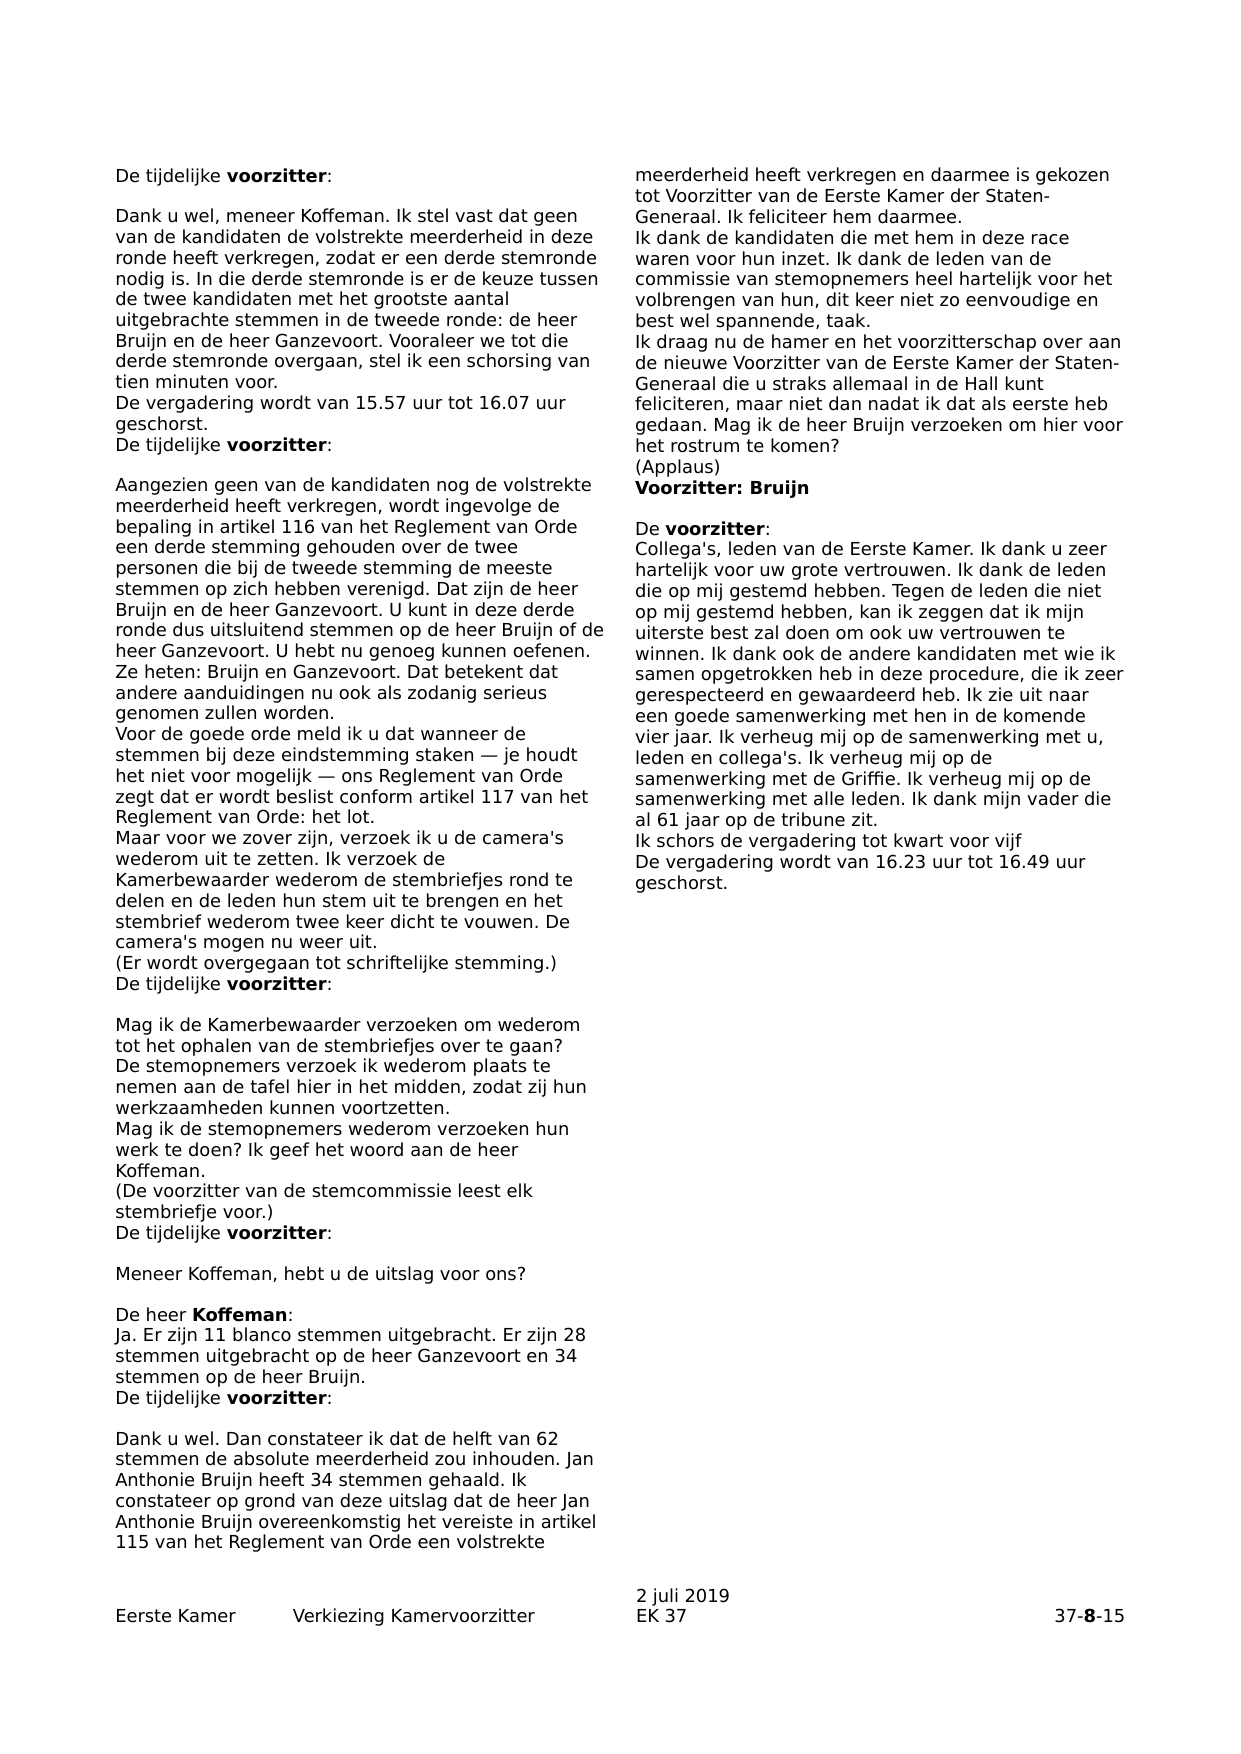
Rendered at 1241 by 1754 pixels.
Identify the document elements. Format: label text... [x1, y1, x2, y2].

text Voorzitter: Bruijn [635, 477, 1125, 498]
text De tijdelijke voorzitter: [115, 434, 605, 455]
text Aangezien geen van de kandidaten nog de volstrekte meerderheid heeft verkregen, wordt ingevolge de bepaling in artikel 116 van het Reglement van Orde een derde stemming gehouden over de twee personen die bij de tweede stemming de meeste stemmen op zich hebben verenigd. Dat zijn de heer Bruijn en de heer Ganzevoort. U kunt in deze derde ronde dus uitsluitend stemmen op de heer Bruijn of de heer Ganzevoort. U hebt nu genoeg kunnen oefenen. Ze heten: Bruijn en Ganzevoort. Dat betekent dat andere aanduidingen nu ook als zodanig serieus genomen zullen worden. [115, 475, 605, 724]
text De tijdelijke voorzitter: [115, 1388, 605, 1408]
text De tijdelijke voorzitter: [115, 1223, 605, 1244]
text Meneer Koffeman, hebt u de uitslag voor ons? [115, 1264, 605, 1284]
text (Er wordt overgegaan tot schriftelijke stemming.) [115, 953, 605, 974]
text Ik draag nu de hamer en het voorzitterschap over aan de nieuwe Voorzitter van de Eerste Kamer der Staten-Generaal die u straks allemaal in de Hall kunt feliciteren, maar niet dan nadat ik dat als eerste heb gedaan. Mag ik de heer Bruijn verzoeken om hier voor het rostrum te komen? [635, 332, 1125, 457]
text De vergadering wordt van 16.23 uur tot 16.49 uur geschorst. [635, 852, 1125, 893]
text Maar voor we zover zijn, verzoek ik u de camera's wederom uit te zetten. Ik verzoek de Kamerbewaarder wederom de stembriefjes rond te delen en de leden hun stem uit te brengen en het stembrief wederom twee keer dicht te vouwen. De camera's mogen nu weer uit. [115, 828, 605, 953]
text Ja. Er zijn 11 blanco stemmen uitgebracht. Er zijn 28 stemmen uitgebracht op de heer Ganzevoort en 34 stemmen op de heer Bruijn. [115, 1325, 605, 1388]
text De heer Koffeman: [115, 1304, 605, 1325]
text De tijdelijke voorzitter: [115, 974, 605, 995]
text Ik dank de kandidaten die met hem in deze race waren voor hun inzet. Ik dank de leden van de commissie van stemopnemers heel hartelijk voor het volbrengen van hun, dit keer niet zo eenvoudige en best wel spannende, taak. [635, 227, 1125, 332]
text Ik schors de vergadering tot kwart voor vijf [635, 831, 1125, 852]
text De voorzitter: [635, 518, 1125, 539]
text Dank u wel. Dan constateer ik dat de helft van 62 stemmen de absolute meerderheid zou inhouden. Jan Anthonie Bruijn heeft 34 stemmen gehaald. Ik constateer op grond van deze uitslag dat de heer Jan Anthonie Bruijn overeenkomstig het vereiste in artikel 115 van het Reglement van Orde een volstrekte [115, 1428, 605, 1553]
text (De voorzitter van de stemcommissie leest elk stembriefje voor.) [115, 1181, 605, 1223]
text De stemopnemers verzoek ik wederom plaats te nemen aan de tafel hier in het midden, zodat zij hun werkzaamheden kunnen voortzetten. [115, 1056, 605, 1119]
text Mag ik de Kamerbewaarder verzoeken om wederom tot het ophalen van de stembriefjes over te gaan? [115, 1015, 605, 1056]
text De vergadering wordt van 15.57 uur tot 16.07 uur geschorst. [115, 393, 605, 434]
text (Applaus) [635, 457, 1125, 477]
text De tijdelijke voorzitter: [115, 165, 605, 186]
text Collega's, leden van de Eerste Kamer. Ik dank u zeer hartelijk voor uw grote vertrouwen. Ik dank de leden die op mij gestemd hebben. Tegen de leden die niet op mij gestemd hebben, kan ik zeggen dat ik mijn uiterste best zal doen om ook uw vertrouwen te winnen. Ik dank ook de andere kandidaten met wie ik samen opgetrokken heb in deze procedure, die ik zeer gerespecteerd en gewaardeerd heb. Ik zie uit naar een goede samenwerking met hen in de komende vier jaar. Ik verheug mij op de samenwerking met u, leden en collega's. Ik verheug mij op de samenwerking met de Griffie. Ik verheug mij op de samenwerking met alle leden. Ik dank mijn vader die al 61 jaar op de tribune zit. [635, 539, 1125, 831]
text Voor de goede orde meld ik u dat wanneer de stemmen bij deze eindstemming staken — je houdt het niet voor mogelijk — ons Reglement van Orde zegt dat er wordt beslist conform artikel 117 van het Reglement van Orde: het lot. [115, 724, 605, 828]
text Mag ik de stemopnemers wederom verzoeken hun werk te doen? Ik geef het woord aan de heer Koffeman. [115, 1119, 605, 1181]
text meerderheid heeft verkregen en daarmee is gekozen tot Voorzitter van de Eerste Kamer der Staten-Generaal. Ik feliciteer hem daarmee. [635, 165, 1125, 227]
text Dank u wel, meneer Koffeman. Ik stel vast dat geen van de kandidaten de volstrekte meerderheid in deze ronde heeft verkregen, zodat er een derde stemronde nodig is. In die derde stemronde is er de keuze tussen de twee kandidaten met het grootste aantal uitgebrachte stemmen in de tweede ronde: de heer Bruijn en de heer Ganzevoort. Vooraleer we tot die derde stemronde overgaan, stel ik een schorsing van tien minuten voor. [115, 206, 605, 393]
